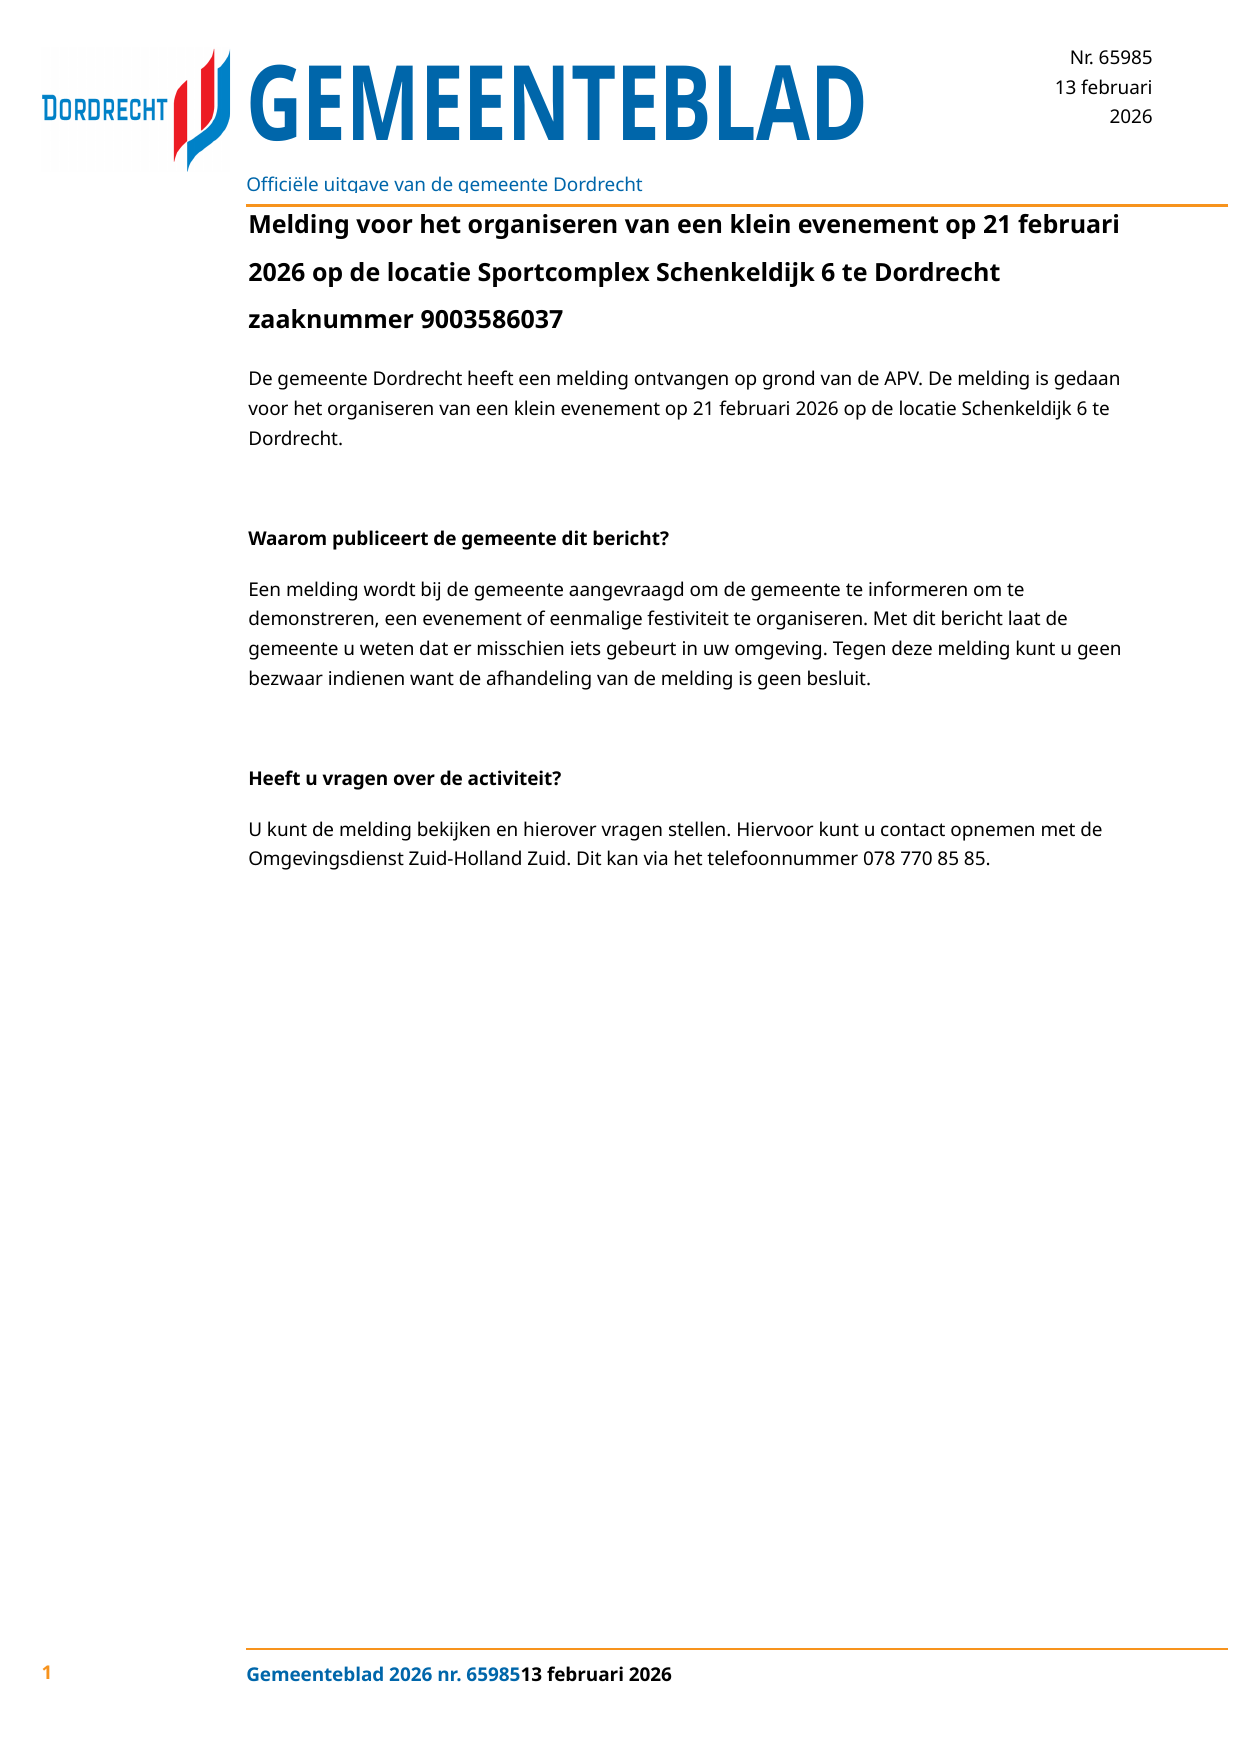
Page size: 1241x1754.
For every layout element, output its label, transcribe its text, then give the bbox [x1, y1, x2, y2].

picture [41, 47, 231, 172]
text Waarom publiceert de gemeente dit bericht? [248, 526, 1152, 551]
text Melding voor het organiseren van een klein evenement op 21 februari 2026 op de locatie Sportcomplex Schenkeldijk 6 te Dordrecht zaaknummer 9003586037 [248, 207, 1152, 336]
text Heeft u vragen over de activiteit? [248, 766, 1152, 791]
text U kunt de melding bekijken en hierover vragen stellen. Hiervoor kunt u contact opnemen met de Omgevingsdienst Zuid-Holland Zuid. Dit kan via het telefoonnummer 078 770 85 85. [248, 816, 1152, 871]
text De gemeente Dordrecht heeft een melding ontvangen op grond van de APV. De melding is gedaan voor het organiseren van een klein evenement op 21 februari 2026 op de locatie Schenkeldijk 6 te Dordrecht. [248, 366, 1152, 450]
text Een melding wordt bij de gemeente aangevraagd om de gemeente te informeren om te demonstreren, een evenement of eenmalige festiviteit te organiseren. Met dit bericht laat de gemeente u weten dat er misschien iets gebeurt in uw omgeving. Tegen deze melding kunt u geen bezwaar indienen want de afhandeling van de melding is geen besluit. [248, 576, 1152, 690]
